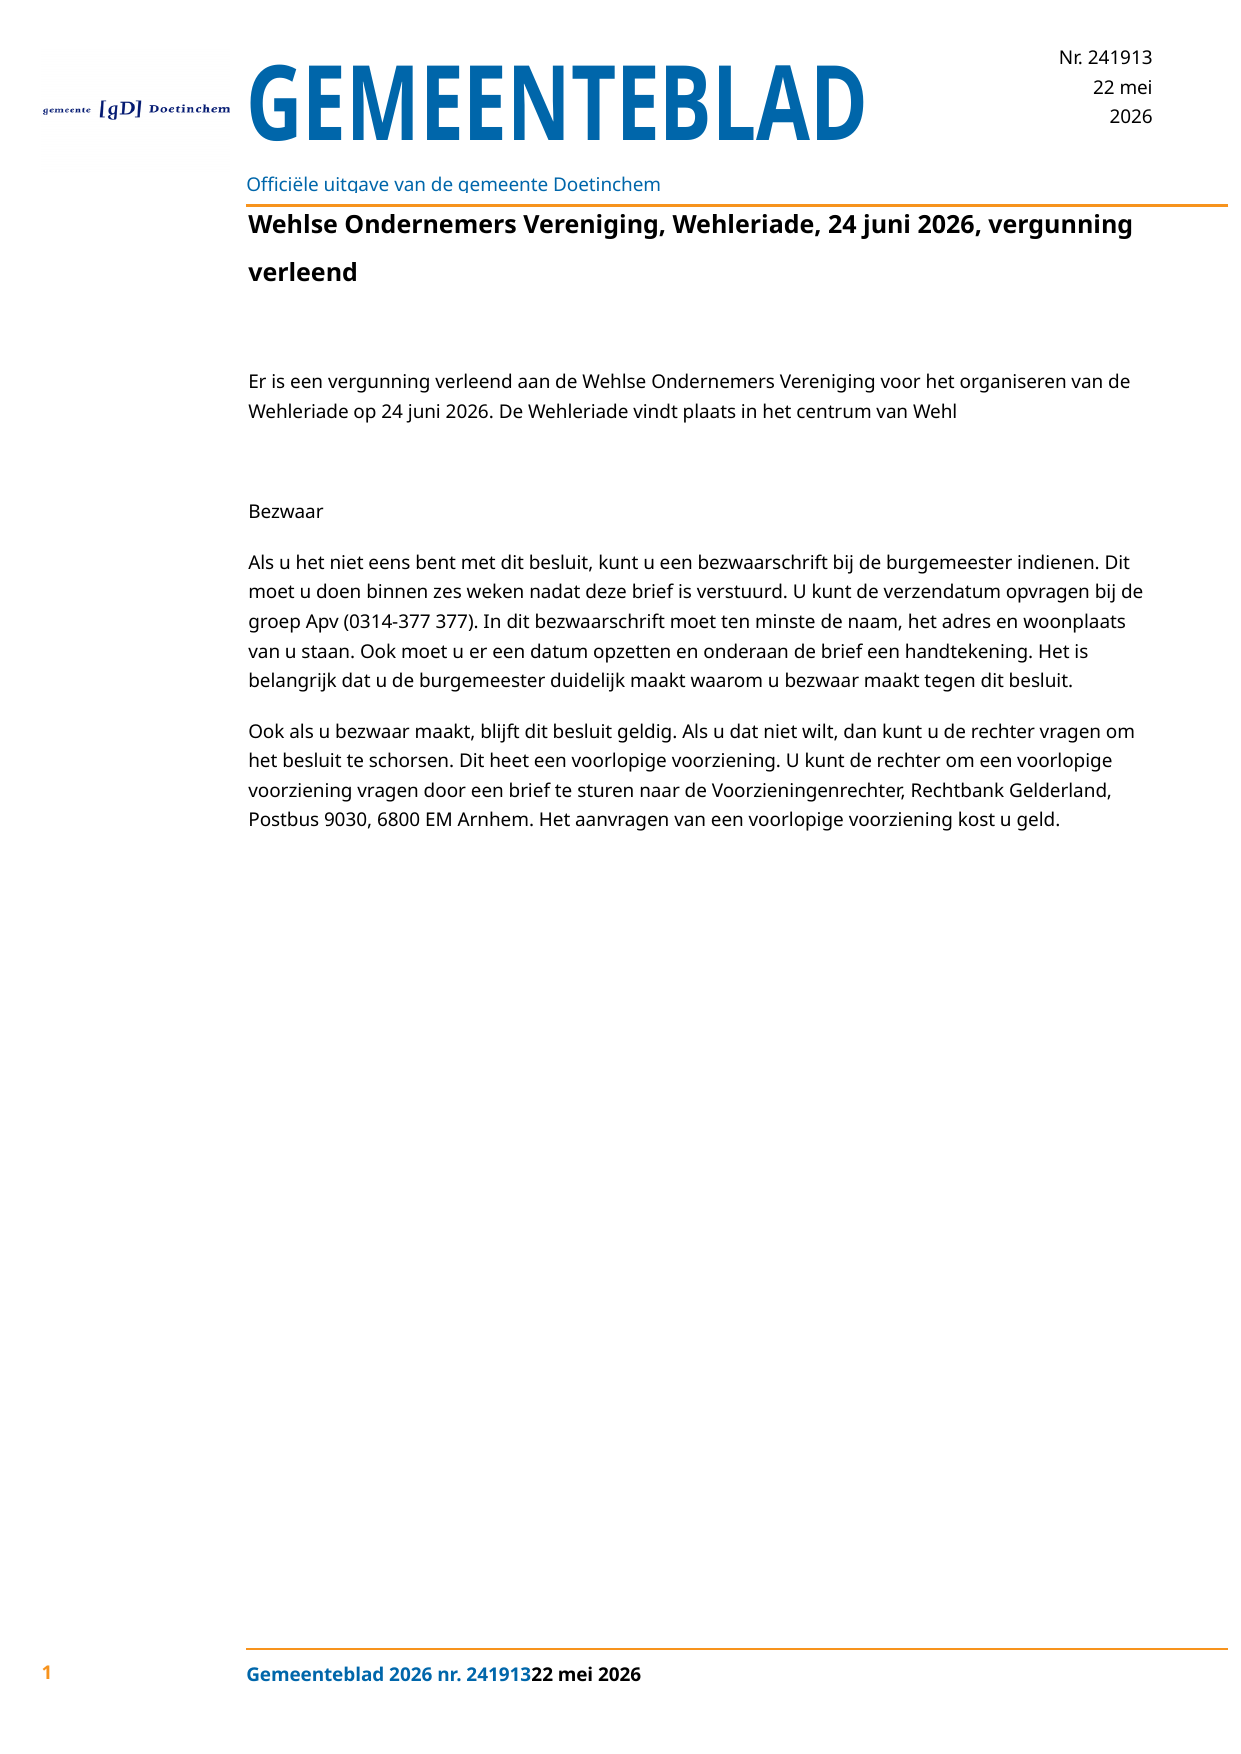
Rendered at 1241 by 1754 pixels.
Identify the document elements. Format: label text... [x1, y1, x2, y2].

picture [41, 47, 231, 172]
text Er is een vergunning verleend aan de Wehlse Ondernemers Vereniging voor het organiseren van de Wehleriade op 24 juni 2026. De Wehleriade vindt plaats in het centrum van Wehl [248, 368, 1152, 424]
text Ook als u bezwaar maakt, blijft dit besluit geldig. Als u dat niet wilt, dan kunt u de rechter vragen om het besluit te schorsen. Dit heet een voorlopige voorziening. U kunt de rechter om een voorlopige voorziening vragen door een brief te sturen naar de Voorzieningenrechter, Rechtbank Gelderland, Postbus 9030, 6800 EM Arnhem. Het aanvragen van een voorlopige voorziening kost u geld. [248, 718, 1152, 832]
text Bezwaar [248, 499, 1152, 524]
text Wehlse Ondernemers Vereniging, Wehleriade, 24 juni 2026, vergunning verleend [248, 207, 1152, 288]
text Als u het niet eens bent met dit besluit, kunt u een bezwaarschrift bij de burgemeester indienen. Dit moet u doen binnen zes weken nadat deze brief is verstuurd. U kunt de verzendatum opvragen bij de groep Apv (0314-377 377). In dit bezwaarschrift moet ten minste de naam, het adres en woonplaats van u staan. Ook moet u er een datum opzetten en onderaan de brief een handtekening. Het is belangrijk dat u de burgemeester duidelijk maakt waarom u bezwaar maakt tegen dit besluit. [248, 549, 1152, 693]
